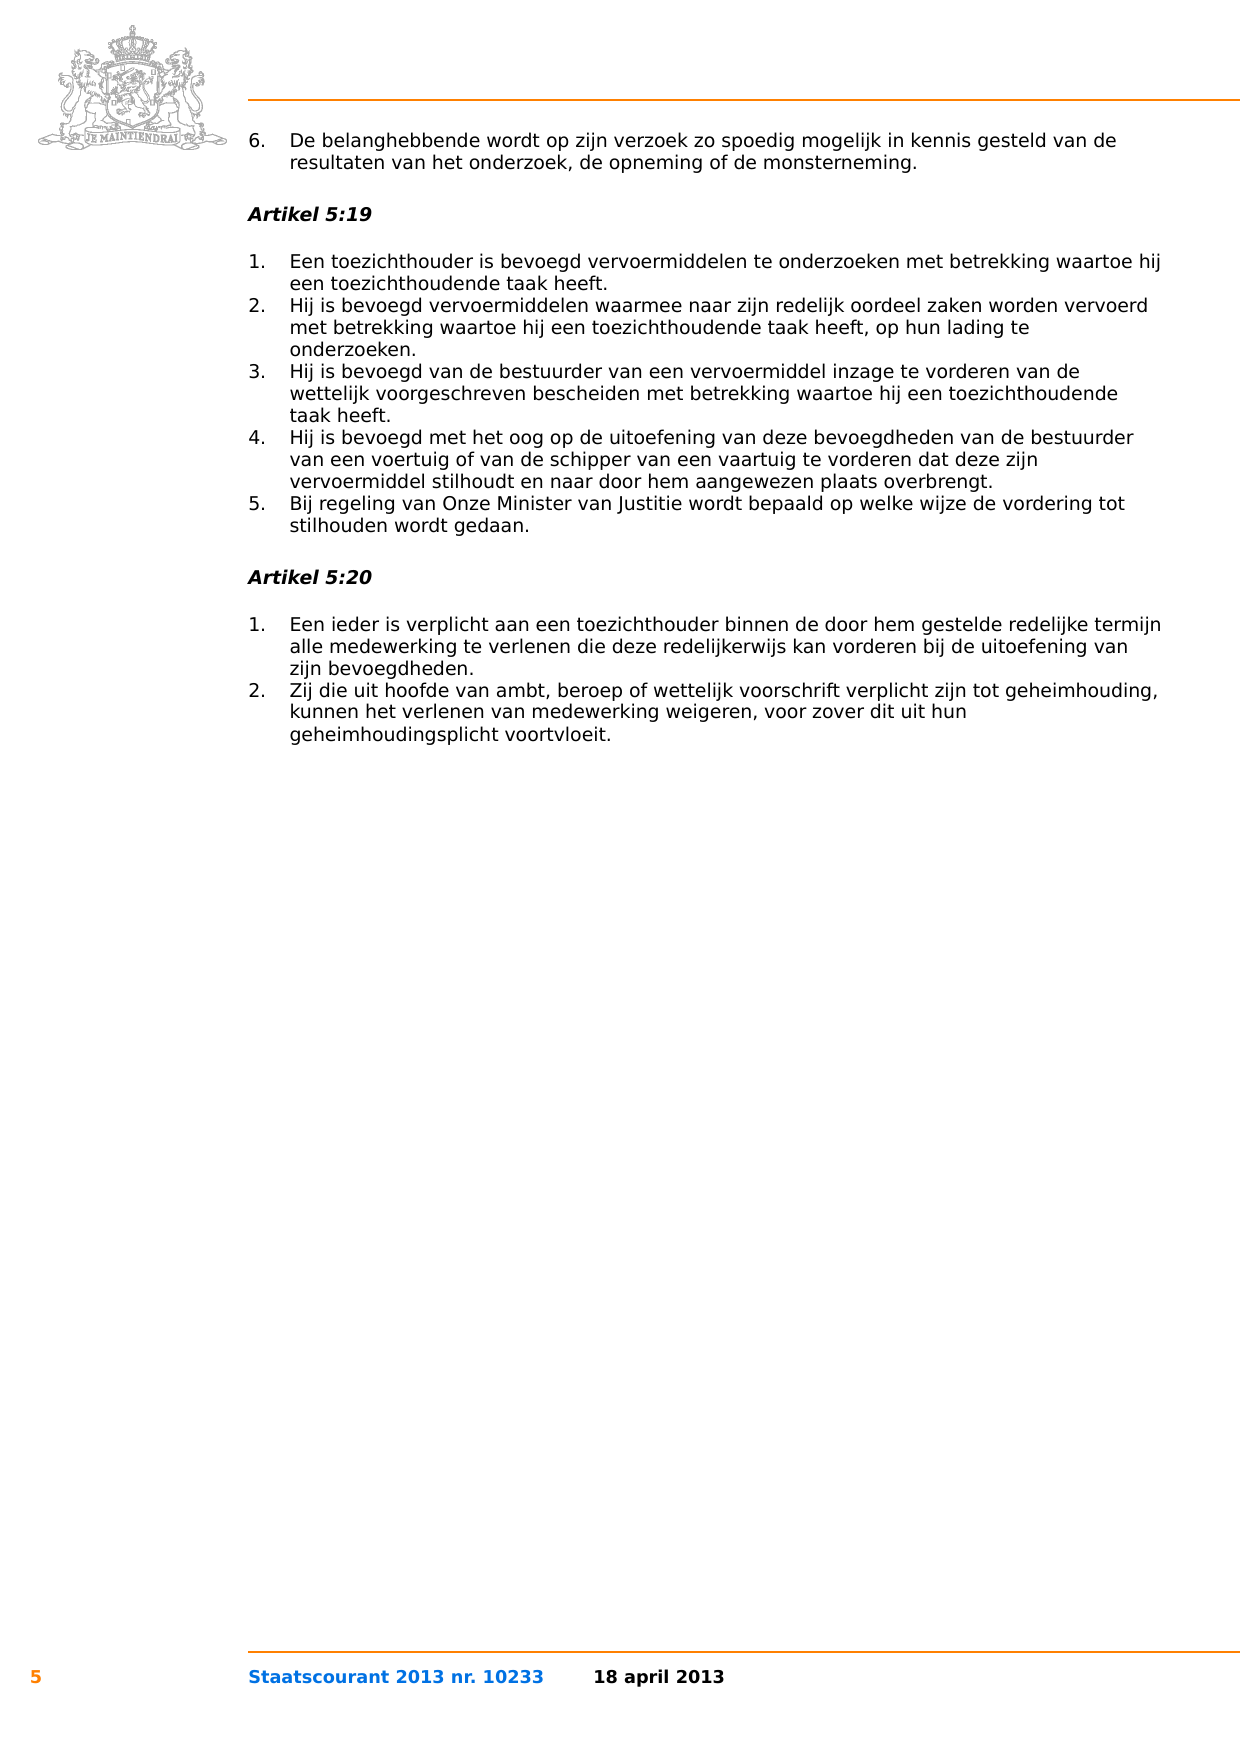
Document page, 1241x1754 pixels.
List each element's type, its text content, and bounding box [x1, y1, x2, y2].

text 2. Zij die uit hoofde van ambt, beroep of wettelijk voorschrift verplicht zijn tot geheimhouding, kunnen het verlenen van medewerking weigeren, voor zover dit uit hun geheimhoudingsplicht voortvloeit. [248, 679, 1163, 745]
picture [38, 25, 227, 150]
subtitle Artikel 5:20 [248, 567, 1163, 588]
text 3. Hij is bevoegd van de bestuurder van een vervoermiddel inzage te vorderen van de wettelijk voorgeschreven bescheiden met betrekking waartoe hij een toezichthoudende taak heeft. [248, 361, 1163, 427]
text 1. Een ieder is verplicht aan een toezichthouder binnen de door hem gestelde redelijke termijn alle medewerking te verlenen die deze redelijkerwijs kan vorderen bij de uitoefening van zijn bevoegdheden. [248, 613, 1163, 679]
text 1. Een toezichthouder is bevoegd vervoermiddelen te onderzoeken met betrekking waartoe hij een toezichthoudende taak heeft. [248, 251, 1163, 295]
subtitle Artikel 5:19 [248, 204, 1163, 226]
text 6. De belanghebbende wordt op zijn verzoek zo spoedig mogelijk in kennis gesteld van de resultaten van het onderzoek, de opneming of de monsterneming. [248, 130, 1163, 174]
text 4. Hij is bevoegd met het oog op de uitoefening van deze bevoegdheden van de bestuurder van een voertuig of van de schipper van een vaartuig te vorderen dat deze zijn vervoermiddel stilhoudt en naar door hem aangewezen plaats overbrengt. [248, 427, 1163, 493]
text 5. Bij regeling van Onze Minister van Justitie wordt bepaald op welke wijze de vordering tot stilhouden wordt gedaan. [248, 493, 1163, 537]
text 2. Hij is bevoegd vervoermiddelen waarmee naar zijn redelijk oordeel zaken worden vervoerd met betrekking waartoe hij een toezichthoudende taak heeft, op hun lading te onderzoeken. [248, 295, 1163, 361]
